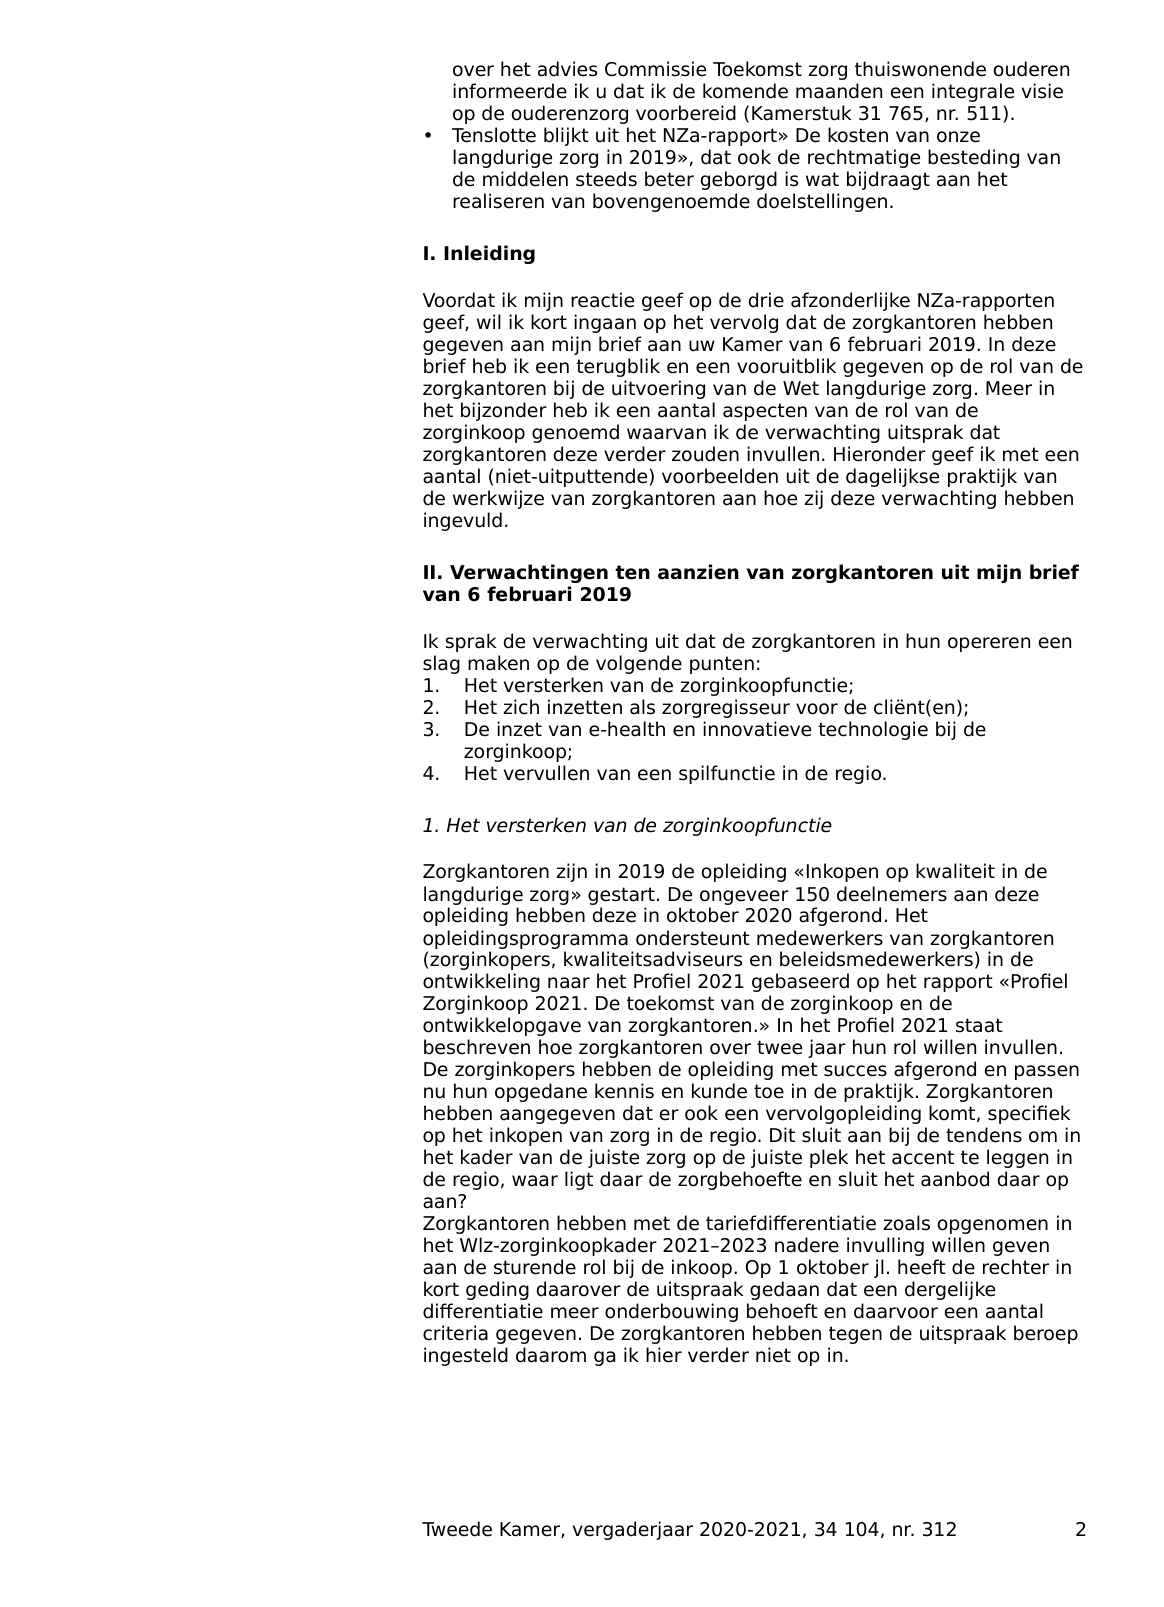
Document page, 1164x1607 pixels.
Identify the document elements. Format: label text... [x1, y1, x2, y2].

subtitle I. Inleiding [422, 243, 1087, 265]
text Zorgkantoren zijn in 2019 de opleiding «Inkopen op kwaliteit in de langdurige zorg» gestart. De ongeveer 150 deelnemers aan deze opleiding hebben deze in oktober 2020 afgerond. Het opleidingsprogramma ondersteunt medewerkers van zorgkantoren (zorginkopers, kwaliteitsadviseurs en beleidsmedewerkers) in de ontwikkeling naar het Profiel 2021 gebaseerd op het rapport «Profiel Zorginkoop 2021. De toekomst van de zorginkoop en de ontwikkelopgave van zorgkantoren.» In het Profiel 2021 staat beschreven hoe zorgkantoren over twee jaar hun rol willen invullen. De zorginkopers hebben de opleiding met succes afgerond en passen nu hun opgedane kennis en kunde toe in de praktijk. Zorgkantoren hebben aangegeven dat er ook een vervolgopleiding komt, specifiek op het inkopen van zorg in de regio. Dit sluit aan bij de tendens om in het kader van de juiste zorg op de juiste plek het accent te leggen in de regio, waar ligt daar de zorgbehoefte en sluit het aanbod daar op aan? [422, 861, 1087, 1213]
text 2. Het zich inzetten als zorgregisseur voor de cliënt(en); [422, 697, 1087, 718]
text • Tenslotte blijkt uit het NZa-rapport» De kosten van onze langdurige zorg in 2019», dat ook de rechtmatige besteding van de middelen steeds beter geborgd is wat bijdraagt aan het realiseren van bovengenoemde doelstellingen. [422, 125, 1087, 213]
text 3. De inzet van e-health en innovatieve technologie bij de zorginkoop; [422, 718, 1087, 762]
text Zorgkantoren hebben met de tariefdifferentiatie zoals opgenomen in het Wlz-zorginkoopkader 2021–2023 nadere invulling willen geven aan de sturende rol bij de inkoop. Op 1 oktober jl. heeft de rechter in kort geding daarover de uitspraak gedaan dat een dergelijke differentiatie meer onderbouwing behoeft en daarvoor een aantal criteria gegeven. De zorgkantoren hebben tegen de uitspraak beroep ingesteld daarom ga ik hier verder niet op in. [422, 1213, 1087, 1367]
text 4. Het vervullen van een spilfunctie in de regio. [422, 762, 1087, 784]
text over het advies Commissie Toekomst zorg thuiswonende ouderen informeerde ik u dat ik de komende maanden een integrale visie op de ouderenzorg voorbereid (Kamerstuk 31 765, nr. 511). [422, 59, 1087, 125]
text Ik sprak de verwachting uit dat de zorgkantoren in hun opereren een slag maken op de volgende punten: [422, 631, 1087, 674]
subtitle 1. Het versterken van de zorginkoopfunctie [422, 814, 1087, 836]
text Voordat ik mijn reactie geef op de drie afzonderlijke NZa-rapporten geef, wil ik kort ingaan op het vervolg dat de zorgkantoren hebben gegeven aan mijn brief aan uw Kamer van 6 februari 2019. In deze brief heb ik een terugblik en een vooruitblik gegeven op de rol van de zorgkantoren bij de uitvoering van de Wet langdurige zorg. Meer in het bijzonder heb ik een aantal aspecten van de rol van de zorginkoop genoemd waarvan ik de verwachting uitsprak dat zorgkantoren deze verder zouden invullen. Hieronder geef ik met een aantal (niet-uitputtende) voorbeelden uit de dagelijkse praktijk van de werkwijze van zorgkantoren aan hoe zij deze verwachting hebben ingevuld. [422, 290, 1087, 532]
text 1. Het versterken van de zorginkoopfunctie; [422, 674, 1087, 697]
subtitle II. Verwachtingen ten aanzien van zorgkantoren uit mijn brief van 6 februari 2019 [422, 562, 1087, 606]
